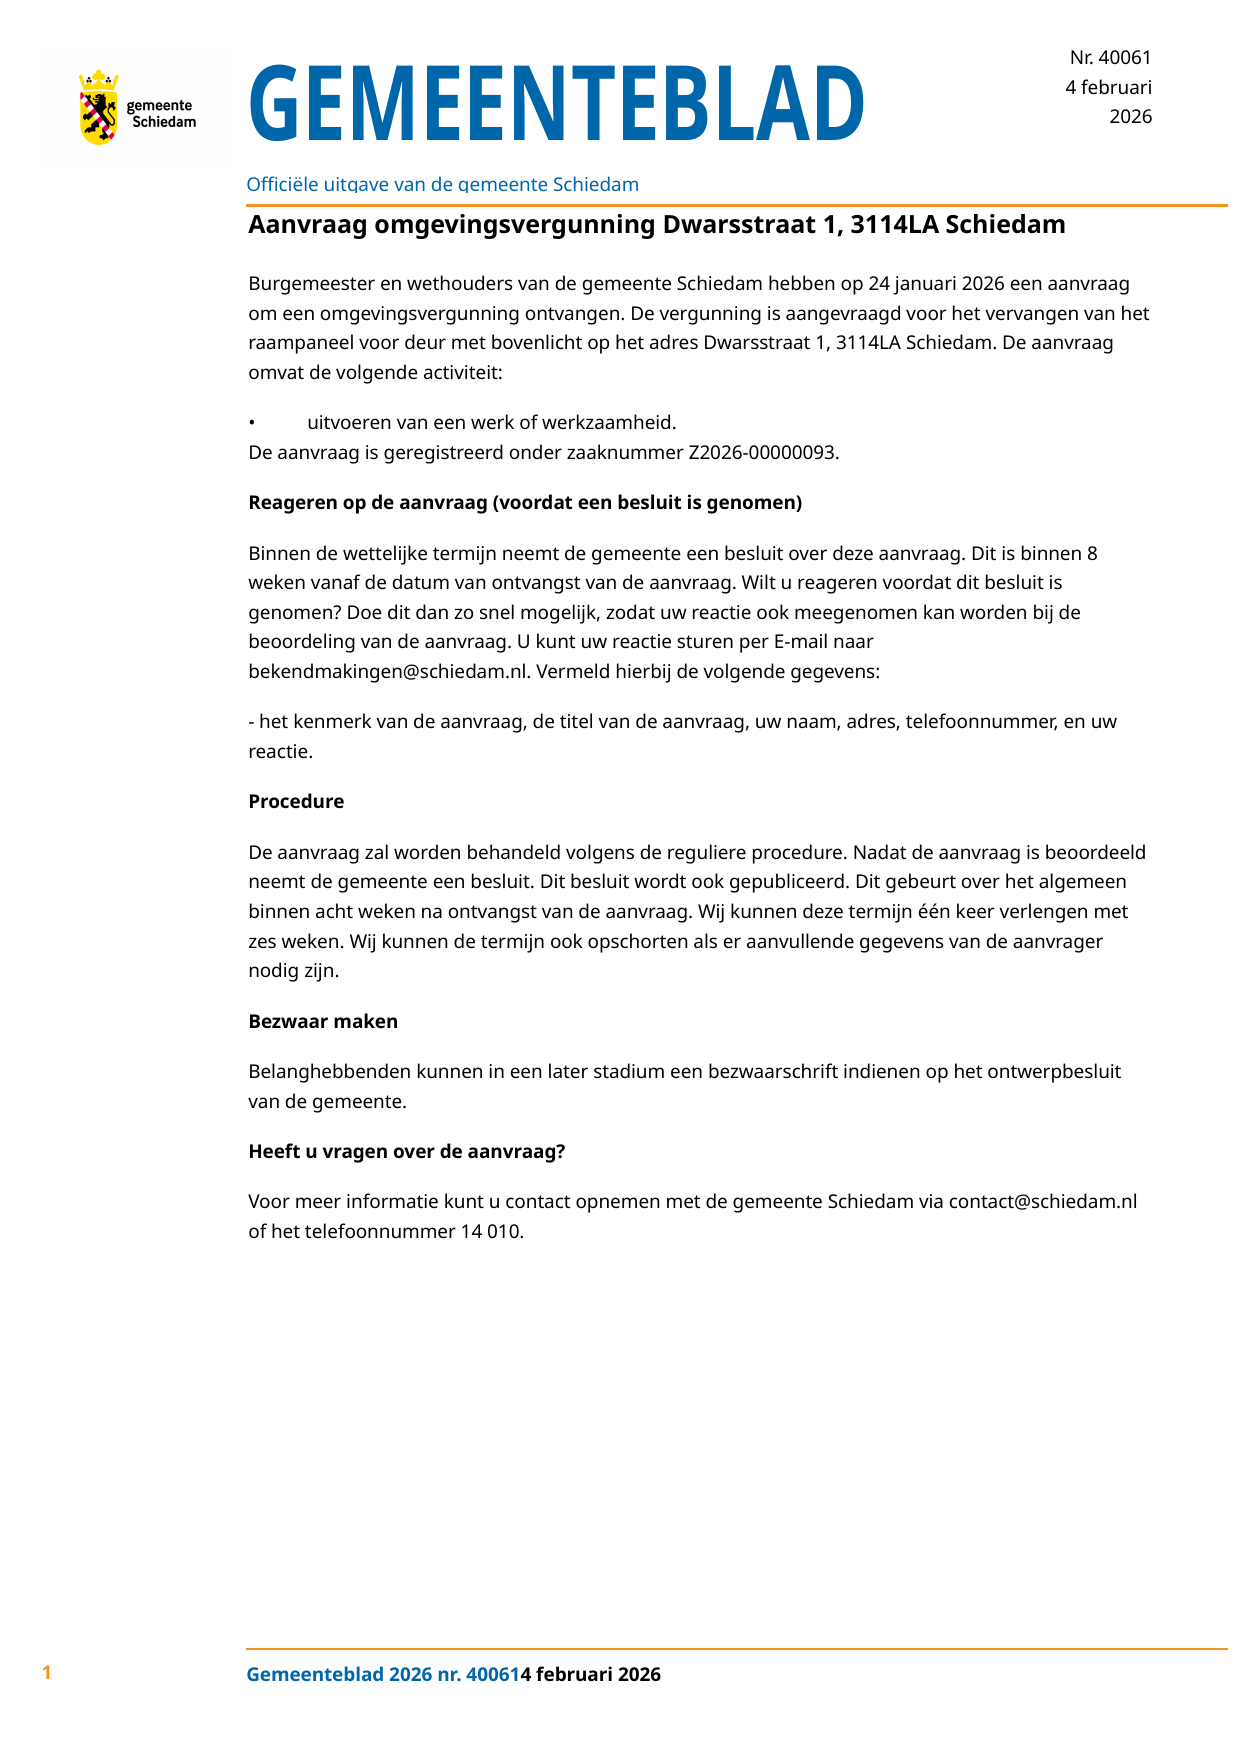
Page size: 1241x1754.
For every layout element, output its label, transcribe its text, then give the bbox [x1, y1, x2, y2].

text Aanvraag omgevingsvergunning Dwarsstraat 1, 3114LA Schiedam [248, 207, 1152, 241]
picture [41, 47, 231, 172]
text Binnen de wettelijke termijn neemt de gemeente een besluit over deze aanvraag. Dit is binnen 8 weken vanaf de datum van ontvangst van de aanvraag. Wilt u reageren voordat dit besluit is genomen? Doe dit dan zo snel mogelijk, zodat uw reactie ook meegenomen kan worden bij de beoordeling van de aanvraag. U kunt uw reactie sturen per E-mail naar bekendmakingen@schiedam.nl. Vermeld hierbij de volgende gegevens: [248, 540, 1152, 684]
text Voor meer informatie kunt u contact opnemen met de gemeente Schiedam via contact@schiedam.nl of het telefoonnummer 14 010. [248, 1189, 1152, 1244]
text Bezwaar maken [248, 1008, 1152, 1033]
list uitvoeren van een werk of werkzaamheid. [248, 409, 1152, 435]
text - het kenmerk van de aanvraag, de titel van de aanvraag, uw naam, adres, telefoonnummer, en uw reactie. [248, 709, 1152, 764]
text Burgemeester en wethouders van de gemeente Schiedam hebben op 24 januari 2026 een aanvraag om een omgevingsvergunning ontvangen. De vergunning is aangevraagd voor het vervangen van het raampaneel voor deur met bovenlicht op het adres Dwarsstraat 1, 3114LA Schiedam. De aanvraag omvat de volgende activiteit: [248, 270, 1152, 385]
text De aanvraag is geregistreerd onder zaaknummer Z2026-00000093. [248, 439, 1152, 465]
text De aanvraag zal worden behandeld volgens de reguliere procedure. Nadat de aanvraag is beoordeeld neemt de gemeente een besluit. Dit besluit wordt ook gepubliceerd. Dit gebeurt over het algemeen binnen acht weken na ontvangst van de aanvraag. Wij kunnen deze termijn één keer verlengen met zes weken. Wij kunnen de termijn ook opschorten als er aanvullende gegevens van de aanvrager nodig zijn. [248, 839, 1152, 983]
text Reageren op de aanvraag (voordat een besluit is genomen) [248, 489, 1152, 515]
text Procedure [248, 789, 1152, 814]
text Heeft u vragen over de aanvraag? [248, 1138, 1152, 1164]
text Belanghebbenden kunnen in een later stadium een bezwaarschrift indienen op het ontwerpbesluit van de gemeente. [248, 1058, 1152, 1113]
